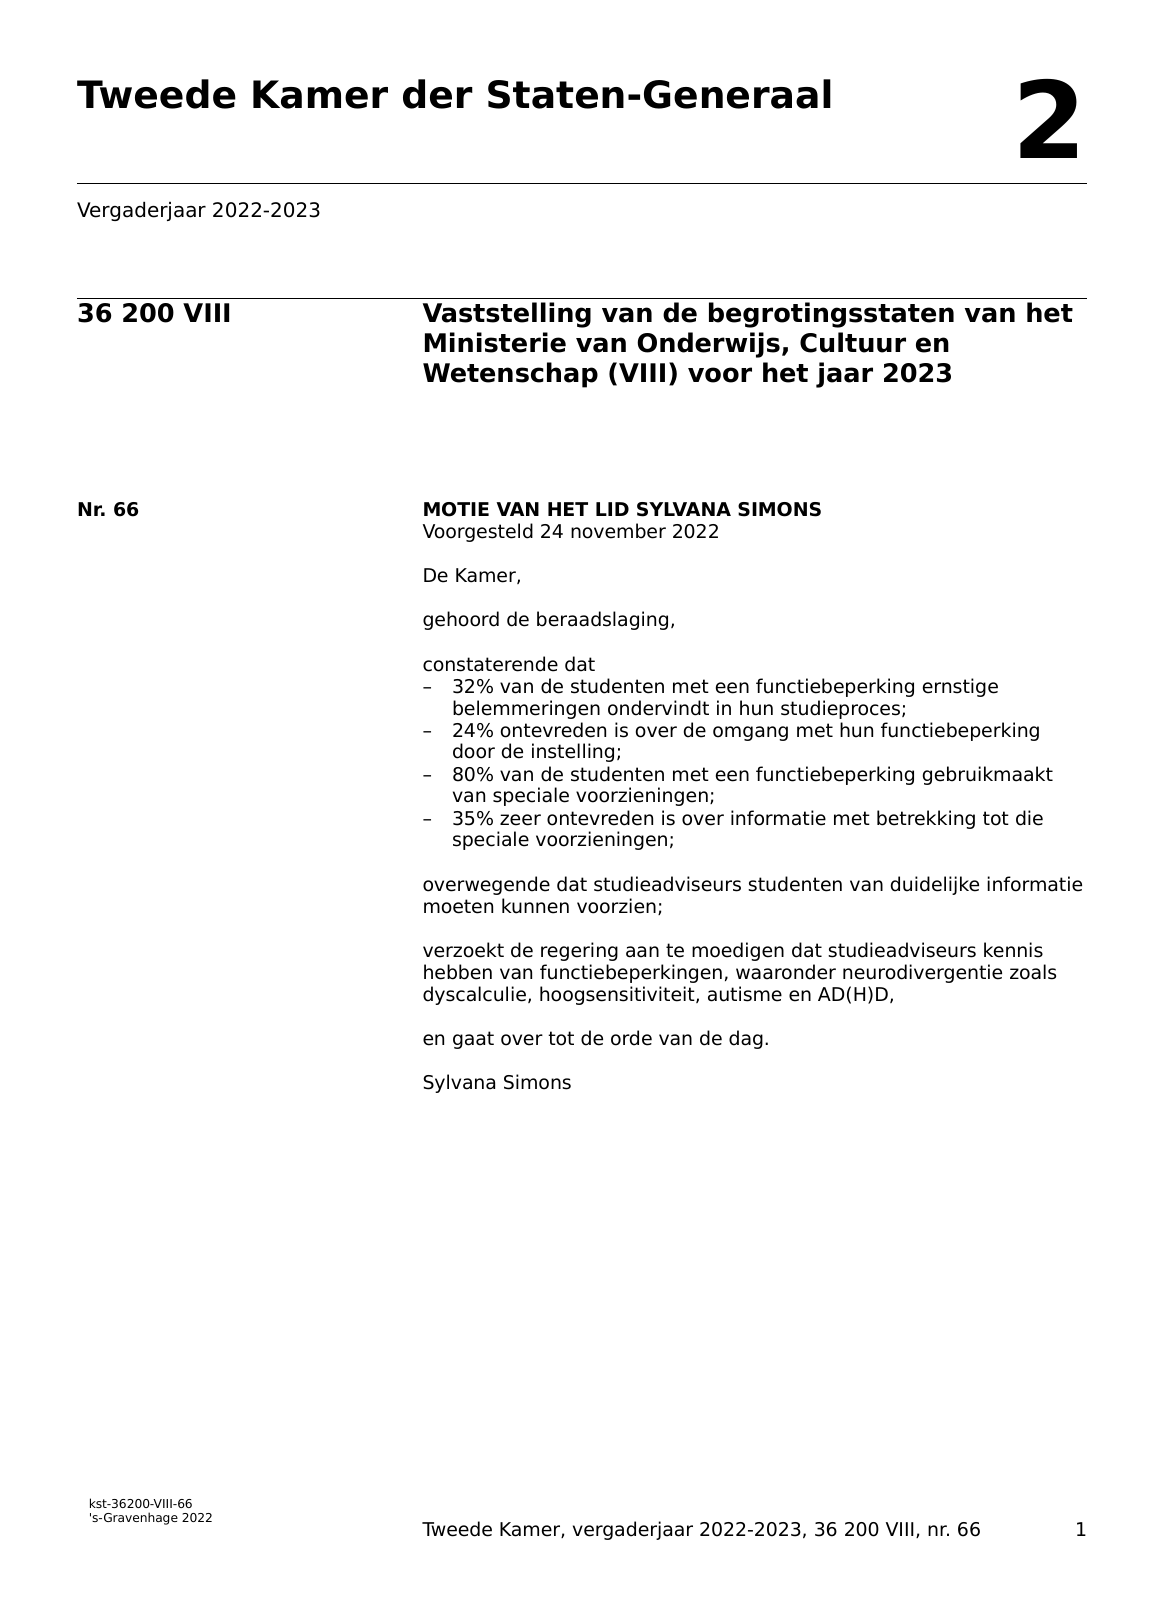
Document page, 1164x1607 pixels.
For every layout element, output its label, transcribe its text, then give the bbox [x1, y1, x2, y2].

text De Kamer, [422, 565, 1087, 587]
text 's-Gravenhage 2022 [88, 1511, 323, 1525]
subtitle 36 200 VIII Vaststelling van de begrotingsstaten van het Ministerie van Onderwijs, Cultuur en Wetenschap (VIII) voor het jaar 2023 [77, 299, 1087, 388]
table_header 2 [886, 59, 1087, 183]
text gehoord de beraadslaging, [422, 609, 1087, 631]
text Voorgesteld 24 november 2022 [422, 521, 1087, 543]
subtitle Nr. 66 MOTIE VAN HET LID SYLVANA SIMONS [77, 499, 1087, 521]
text overwegende dat studieadviseurs studenten van duidelijke informatie moeten kunnen voorzien; [422, 873, 1087, 917]
text Sylvana Simons [422, 1072, 1087, 1094]
text – 80% van de studenten met een functiebeperking gebruikmaakt van speciale voorzieningen; [422, 763, 1087, 807]
text verzoekt de regering aan te moedigen dat studieadviseurs kennis hebben van functiebeperkingen, waaronder neurodivergentie zoals dyscalculie, hoogsensitiviteit, autisme en AD(H)D, [422, 940, 1087, 1006]
text kst-36200-VIII-66 [88, 1497, 323, 1511]
text – 24% ontevreden is over de omgang met hun functiebeperking door de instelling; [422, 719, 1087, 763]
text constaterende dat [422, 653, 1087, 676]
text en gaat over tot de orde van de dag. [422, 1028, 1087, 1050]
table_header Tweede Kamer der Staten-Generaal [77, 59, 886, 183]
table_cell Vergaderjaar 2022-2023 [77, 184, 1087, 298]
text – 35% zeer ontevreden is over informatie met betrekking tot die speciale voorzieningen; [422, 807, 1087, 851]
text – 32% van de studenten met een functiebeperking ernstige belemmeringen ondervindt in hun studieproces; [422, 676, 1087, 719]
